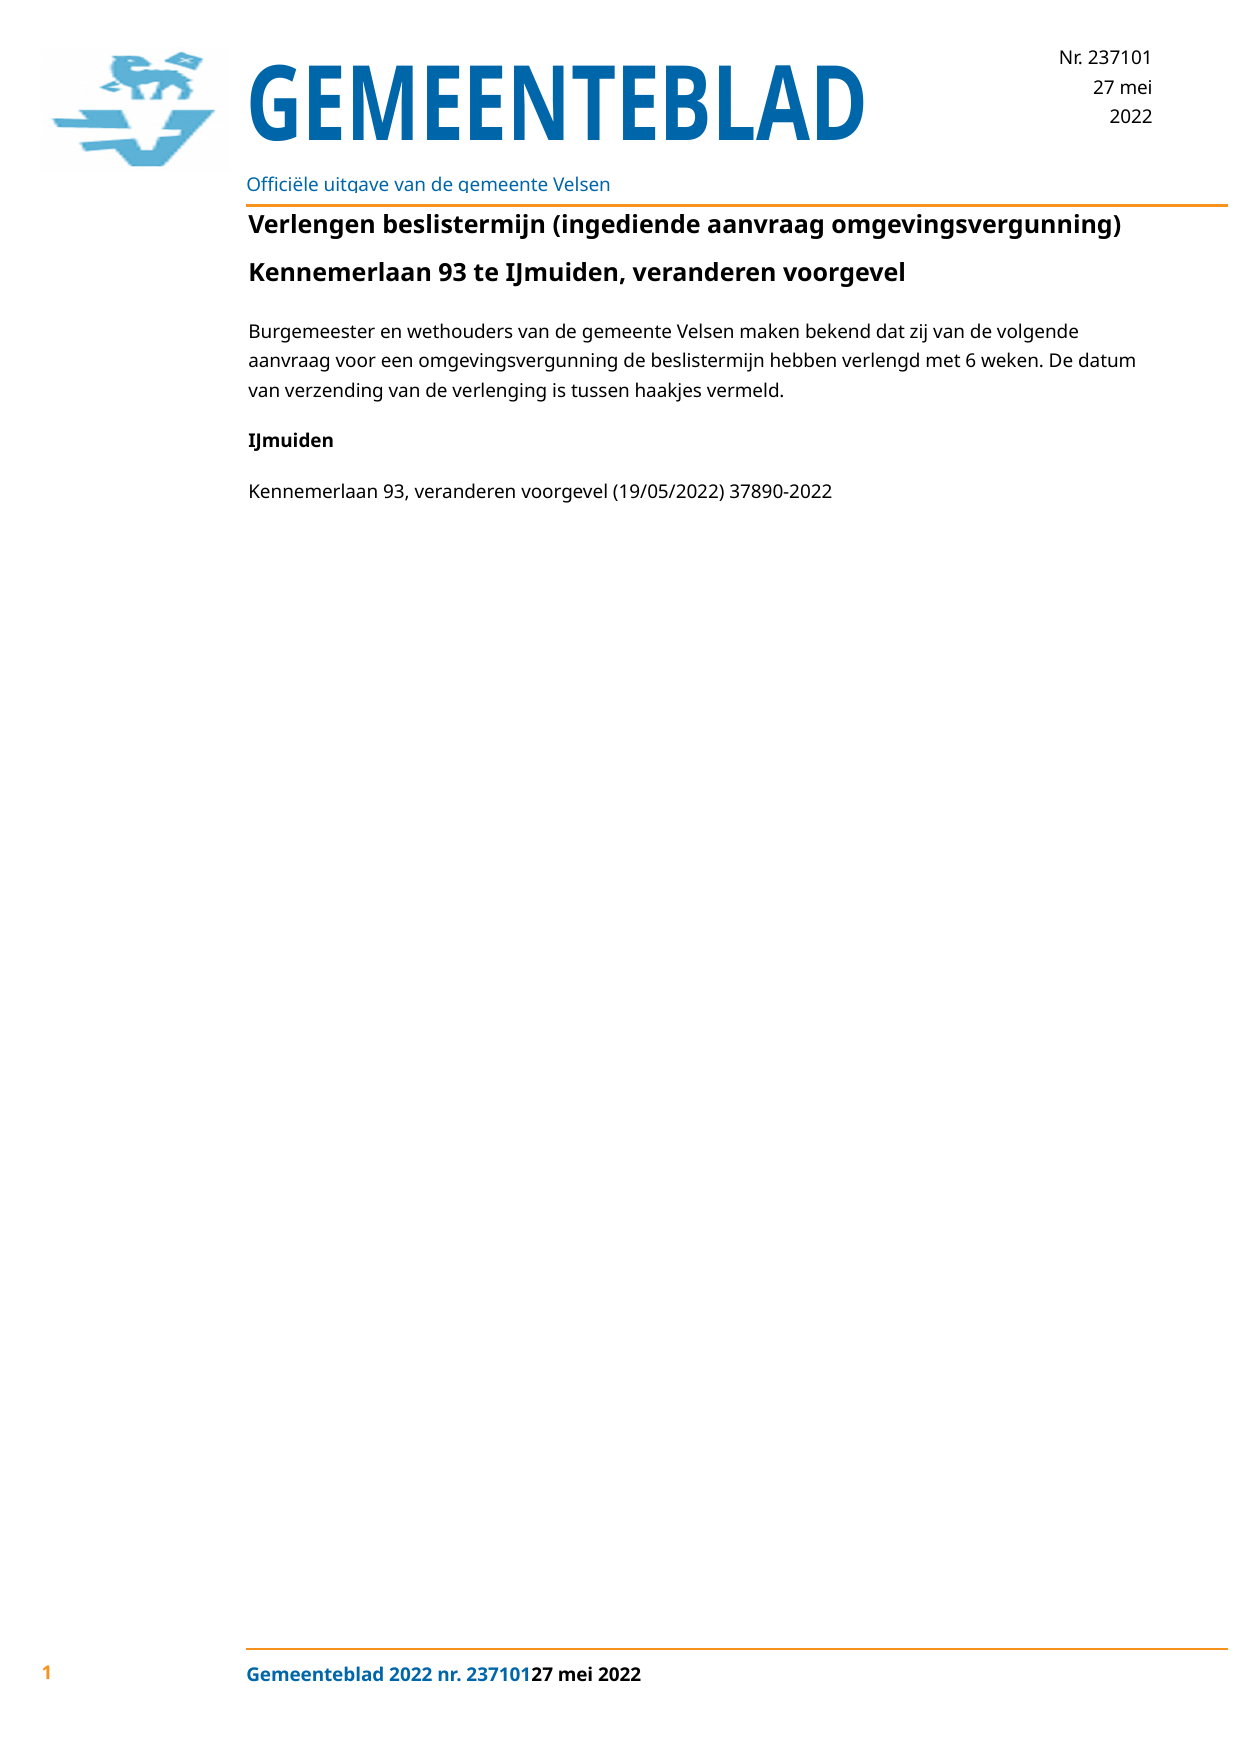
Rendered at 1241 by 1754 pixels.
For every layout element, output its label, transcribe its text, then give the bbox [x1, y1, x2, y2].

text IJmuiden [248, 427, 1152, 453]
picture [41, 47, 231, 172]
text Burgemeester en wethouders van de gemeente Velsen maken bekend dat zij van de volgende aanvraag voor een omgevingsvergunning de beslistermijn hebben verlengd met 6 weken. De datum van verzending van de verlenging is tussen haakjes vermeld. [248, 318, 1152, 403]
text Verlengen beslistermijn (ingediende aanvraag omgevingsvergunning) Kennemerlaan 93 te IJmuiden, veranderen voorgevel [248, 207, 1152, 288]
text Kennemerlaan 93, veranderen voorgevel (19/05/2022) 37890-2022 [248, 478, 1152, 504]
